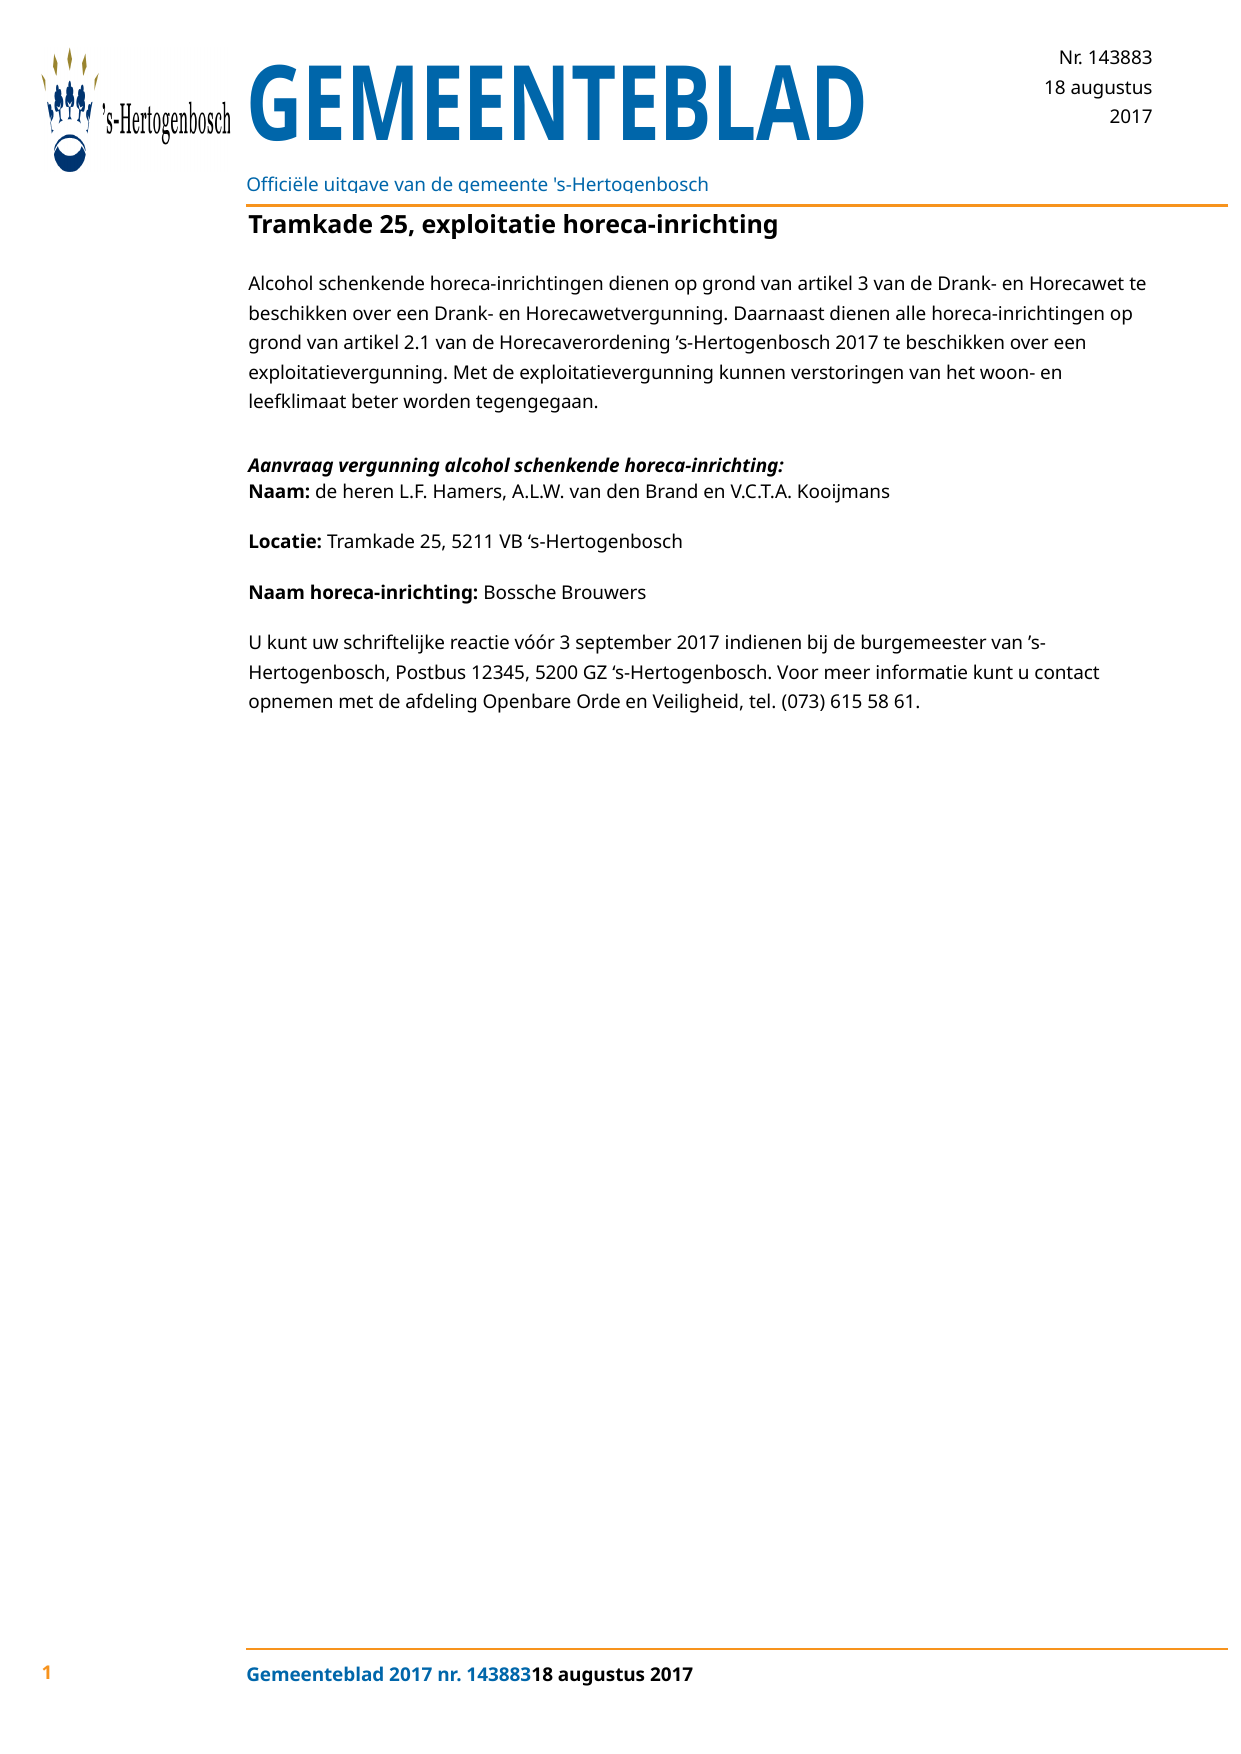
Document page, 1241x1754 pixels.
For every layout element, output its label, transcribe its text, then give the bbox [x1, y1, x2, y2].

text Aanvraag vergunning alcohol schenkende horeca-inrichting: [248, 453, 1152, 478]
text Naam: de heren L.F. Hamers, A.L.W. van den Brand en V.C.T.A. Kooijmans [248, 478, 1152, 504]
picture [41, 47, 231, 172]
text Alcohol schenkende horeca-inrichtingen dienen op grond van artikel 3 van de Drank- en Horecawet te beschikken over een Drank- en Horecawetvergunning. Daarnaast dienen alle horeca-inrichtingen op grond van artikel 2.1 van de Horecaverordening ’s-Hertogenbosch 2017 te beschikken over een exploitatievergunning. Met de exploitatievergunning kunnen verstoringen van het woon- en leefklimaat beter worden tegengegaan. [248, 270, 1152, 414]
text Tramkade 25, exploitatie horeca-inrichting [248, 207, 1152, 241]
text U kunt uw schriftelijke reactie vóór 3 september 2017 indienen bij de burgemeester van ’s-Hertogenbosch, Postbus 12345, 5200 GZ ‘s-Hertogenbosch. Voor meer informatie kunt u contact opnemen met de afdeling Openbare Orde en Veiligheid, tel. (073) 615 58 61. [248, 629, 1152, 714]
text Locatie: Tramkade 25, 5211 VB ‘s-Hertogenbosch [248, 529, 1152, 554]
text Naam horeca-inrichting: Bossche Brouwers [248, 579, 1152, 605]
